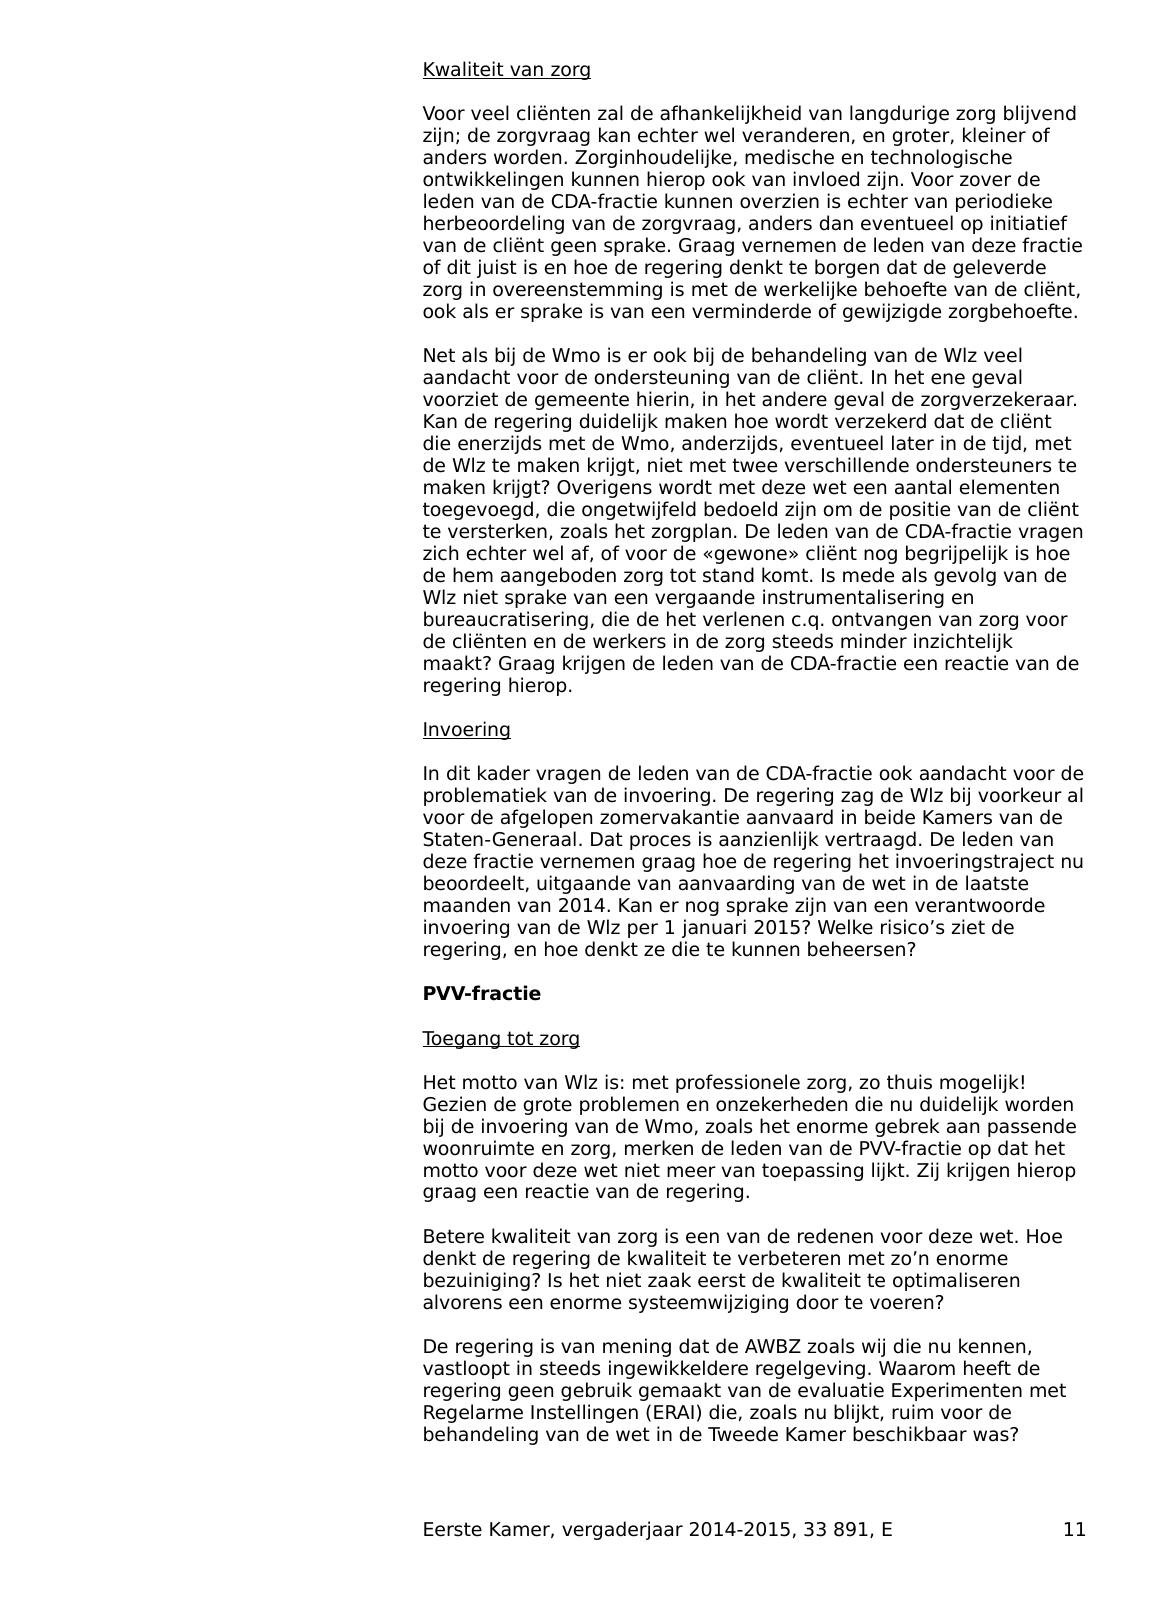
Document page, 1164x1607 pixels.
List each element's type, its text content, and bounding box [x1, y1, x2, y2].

text Voor veel cliënten zal de afhankelijkheid van langdurige zorg blijvend zijn; de zorgvraag kan echter wel veranderen, en groter, kleiner of anders worden. Zorginhoudelijke, medische en technologische ontwikkelingen kunnen hierop ook van invloed zijn. Voor zover de leden van de CDA-fractie kunnen overzien is echter van periodieke herbeoordeling van de zorgvraag, anders dan eventueel op initiatief van de cliënt geen sprake. Graag vernemen de leden van deze fractie of dit juist is en hoe de regering denkt te borgen dat de geleverde zorg in overeenstemming is met de werkelijke behoefte van de cliënt, ook als er sprake is van een verminderde of gewijzigde zorgbehoefte. [422, 103, 1087, 323]
text De regering is van mening dat de AWBZ zoals wij die nu kennen, vastloopt in steeds ingewikkeldere regelgeving. Waarom heeft de regering geen gebruik gemaakt van de evaluatie Experimenten met Regelarme Instellingen (ERAI) die, zoals nu blijkt, ruim voor de behandeling van de wet in de Tweede Kamer beschikbaar was? [422, 1336, 1087, 1446]
subtitle Toegang tot zorg [422, 1027, 1087, 1049]
text Betere kwaliteit van zorg is een van de redenen voor deze wet. Hoe denkt de regering de kwaliteit te verbeteren met zo’n enorme bezuiniging? Is het niet zaak eerst de kwaliteit te optimaliseren alvorens een enorme systeemwijziging door te voeren? [422, 1226, 1087, 1313]
text Net als bij de Wmo is er ook bij de behandeling van de Wlz veel aandacht voor de ondersteuning van de cliënt. In het ene geval voorziet de gemeente hierin, in het andere geval de zorgverzekeraar. Kan de regering duidelijk maken hoe wordt verzekerd dat de cliënt die enerzijds met de Wmo, anderzijds, eventueel later in de tijd, met de Wlz te maken krijgt, niet met twee verschillende ondersteuners te maken krijgt? Overigens wordt met deze wet een aantal elementen toegevoegd, die ongetwijfeld bedoeld zijn om de positie van de cliënt te versterken, zoals het zorgplan. De leden van de CDA-fractie vragen zich echter wel af, of voor de «gewone» cliënt nog begrijpelijk is hoe de hem aangeboden zorg tot stand komt. Is mede als gevolg van de Wlz niet sprake van een vergaande instrumentalisering en bureaucratisering, die de het verlenen c.q. ontvangen van zorg voor de cliënten en de werkers in de zorg steeds minder inzichtelijk maakt? Graag krijgen de leden van de CDA-fractie een reactie van de regering hierop. [422, 345, 1087, 697]
text In dit kader vragen de leden van de CDA-fractie ook aandacht voor de problematiek van de invoering. De regering zag de Wlz bij voorkeur al voor de afgelopen zomervakantie aanvaard in beide Kamers van de Staten-Generaal. Dat proces is aanzienlijk vertraagd. De leden van deze fractie vernemen graag hoe de regering het invoeringstraject nu beoordeelt, uitgaande van aanvaarding van de wet in de laatste maanden van 2014. Kan er nog sprake zijn van een verantwoorde invoering van de Wlz per 1 januari 2015? Welke risico’s ziet de regering, en hoe denkt ze die te kunnen beheersen? [422, 763, 1087, 961]
text Het motto van Wlz is: met professionele zorg, zo thuis mogelijk! Gezien de grote problemen en onzekerheden die nu duidelijk worden bij de invoering van de Wmo, zoals het enorme gebrek aan passende woonruimte en zorg, merken de leden van de PVV-fractie op dat het motto voor deze wet niet meer van toepassing lijkt. Zij krijgen hierop graag een reactie van de regering. [422, 1072, 1087, 1203]
subtitle PVV-fractie [422, 983, 1087, 1005]
subtitle Kwaliteit van zorg [422, 59, 1087, 81]
subtitle Invoering [422, 719, 1087, 741]
